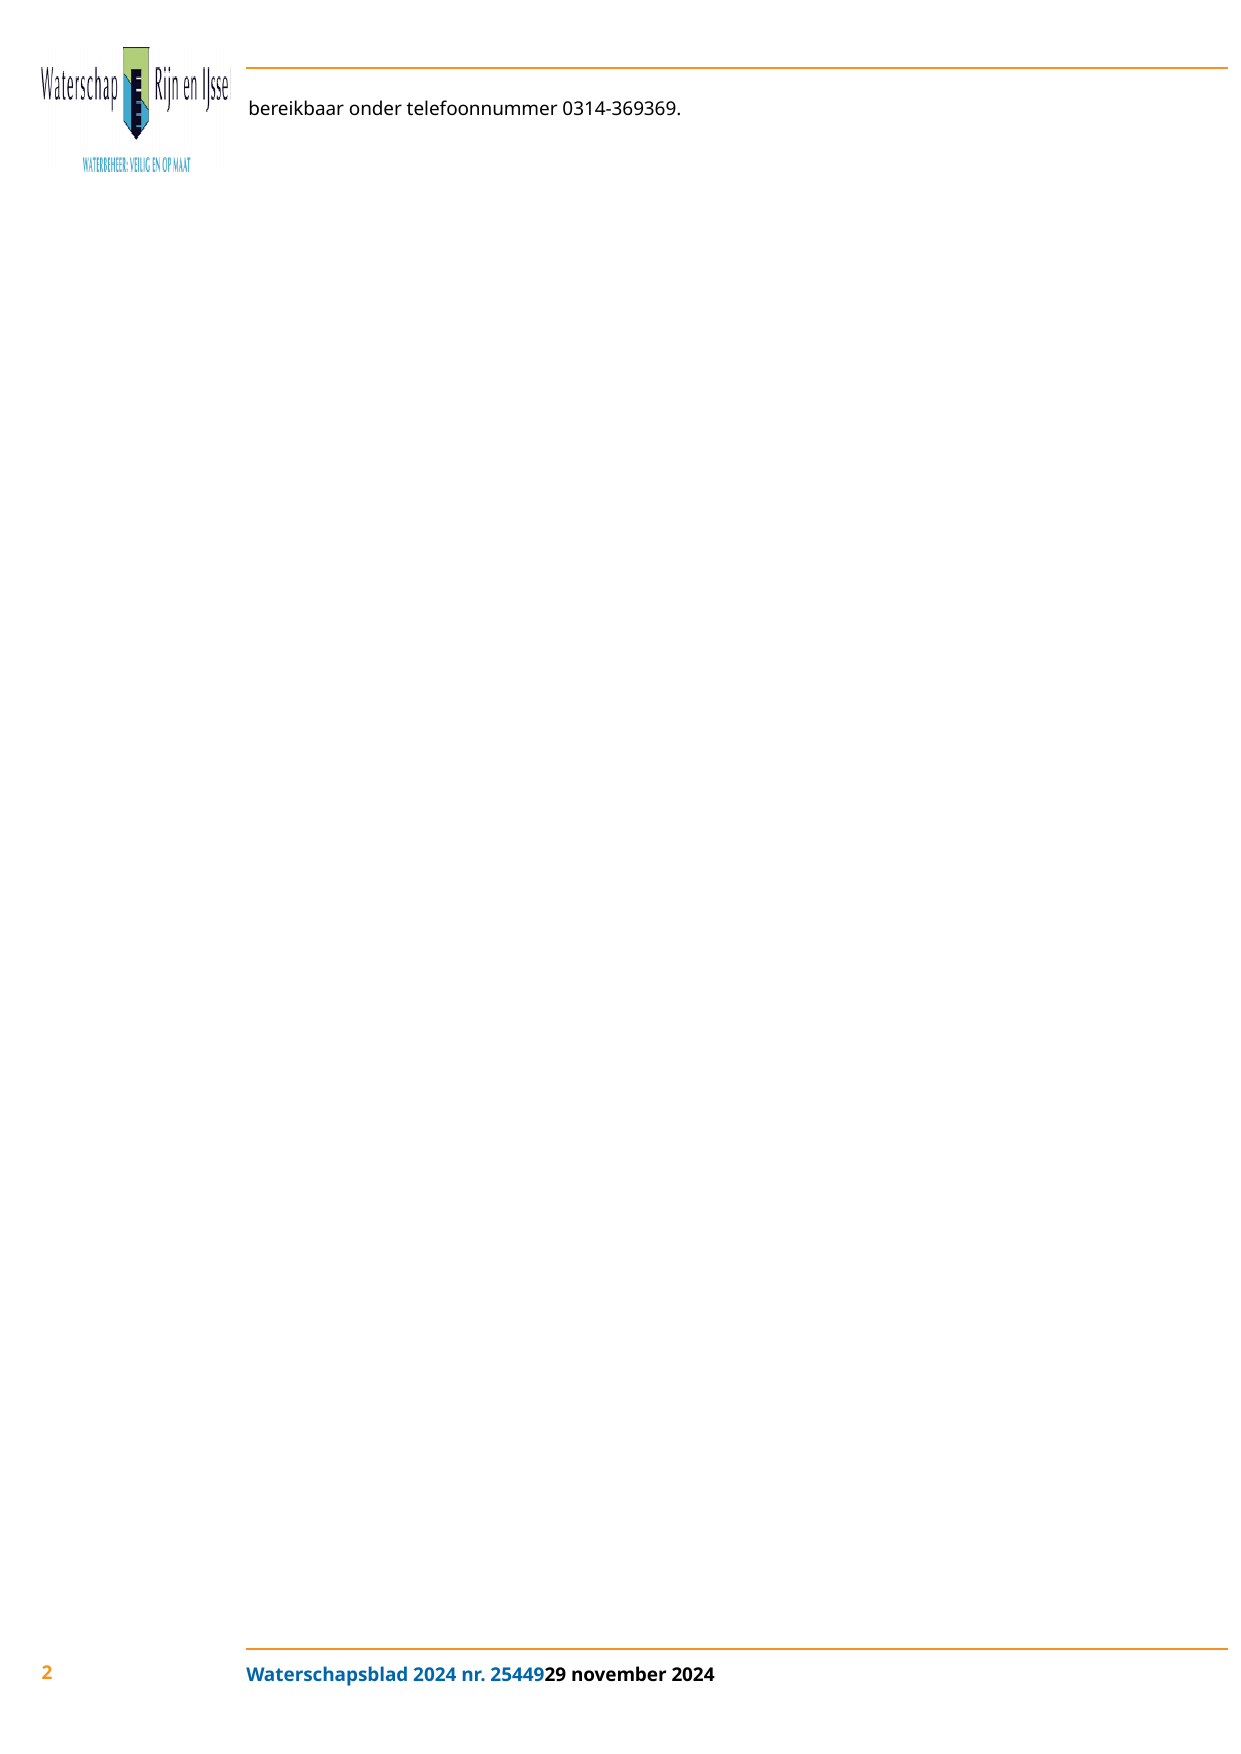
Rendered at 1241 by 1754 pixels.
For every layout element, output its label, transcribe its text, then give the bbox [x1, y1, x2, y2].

picture [41, 47, 231, 172]
text bereikbaar onder telefoonnummer 0314-369369. [248, 95, 1152, 121]
